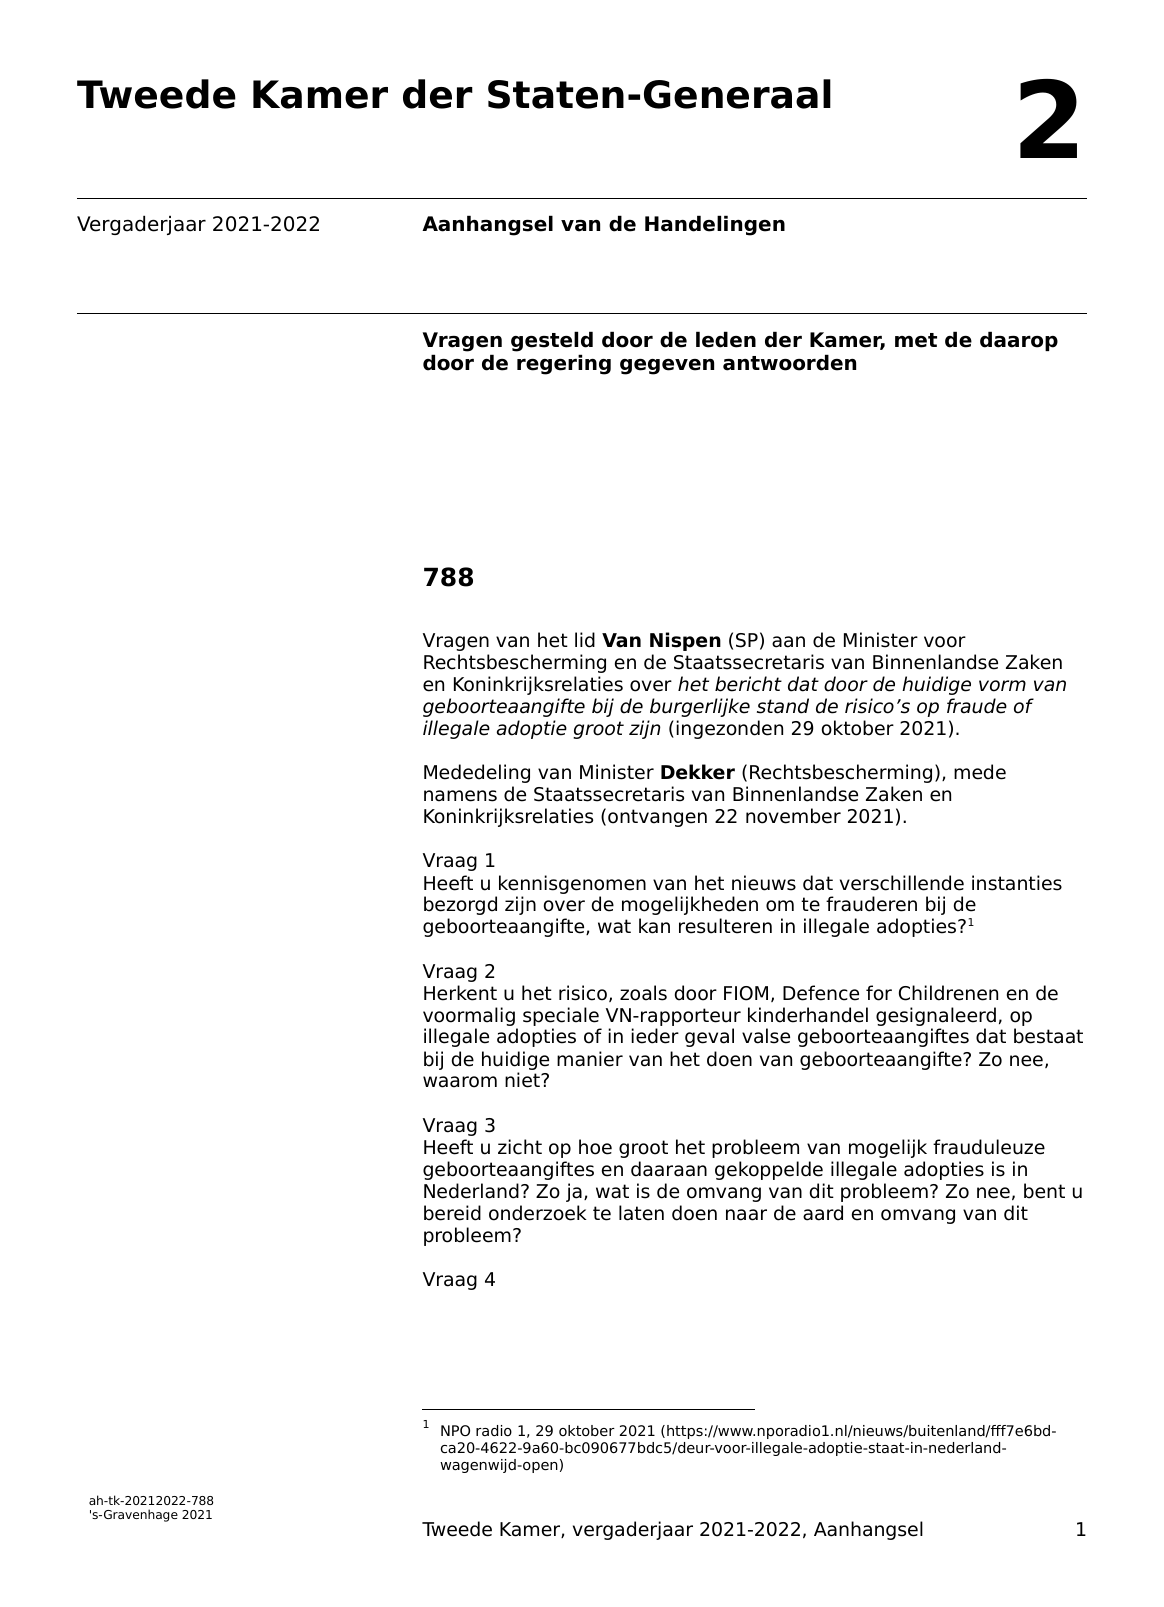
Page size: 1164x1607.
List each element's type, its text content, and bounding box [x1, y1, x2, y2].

text NPO radio 1, 29 oktober 2021 (https://www.nporadio1.nl/nieuws/buitenland/fff7e6bd-ca20-4622-9a60-bc090677bdc5/deur-voor-illegale-adoptie-staat-in-nederland-wagenwijd-open) [422, 1418, 1087, 1474]
text Heeft u zicht op hoe groot het probleem van mogelijk frauduleuze geboorteaangiftes en daaraan gekoppelde illegale adopties is in Nederland? Zo ja, wat is de omvang van dit probleem? Zo nee, bent u bereid onderzoek te laten doen naar de aard en omvang van dit probleem? [422, 1137, 1087, 1246]
text 788 [422, 563, 1087, 592]
text Heeft u kennisgenomen van het nieuws dat verschillende instanties bezorgd zijn over de mogelijkheden om te frauderen bij de geboorteaangifte, wat kan resulteren in illegale adopties? [422, 872, 1087, 938]
text Vraag 1 [422, 850, 1087, 872]
table_cell Vergaderjaar 2021-2022 [77, 199, 422, 313]
text ah-tk-20212022-788 [88, 1494, 323, 1508]
text Vraag 4 [422, 1269, 1087, 1291]
text 's-Gravenhage 2021 [88, 1508, 323, 1522]
table_cell Aanhangsel van de Handelingen [422, 199, 1087, 313]
text Vraag 3 [422, 1114, 1087, 1137]
text Vraag 2 [422, 961, 1087, 982]
text Vragen van het lid Van Nispen (SP) aan de Minister voor Rechtsbescherming en de Staatssecretaris van Binnenlandse Zaken en Koninkrijksrelaties over het bericht dat door de huidige vorm van geboorteaangifte bij de burgerlijke stand de risico’s op fraude of illegale adoptie groot zijn (ingezonden 29 oktober 2021). [422, 630, 1087, 740]
table_cell Vragen gesteld door de leden der Kamer, met de daarop door de regering gegeven antwoorden [422, 314, 1087, 375]
text Herkent u het risico, zoals door FIOM, Defence for Childrenen en de voormalig speciale VN-rapporteur kinderhandel gesignaleerd, op illegale adopties of in ieder geval valse geboorteaangiftes dat bestaat bij de huidige manier van het doen van geboorteaangifte? Zo nee, waarom niet? [422, 982, 1087, 1092]
table_cell [77, 314, 422, 375]
text Mededeling van Minister Dekker (Rechtsbescherming), mede namens de Staatssecretaris van Binnenlandse Zaken en Koninkrijksrelaties (ontvangen 22 november 2021). [422, 762, 1087, 828]
table_header 2 [886, 59, 1087, 198]
table_header Tweede Kamer der Staten-Generaal [77, 59, 886, 198]
